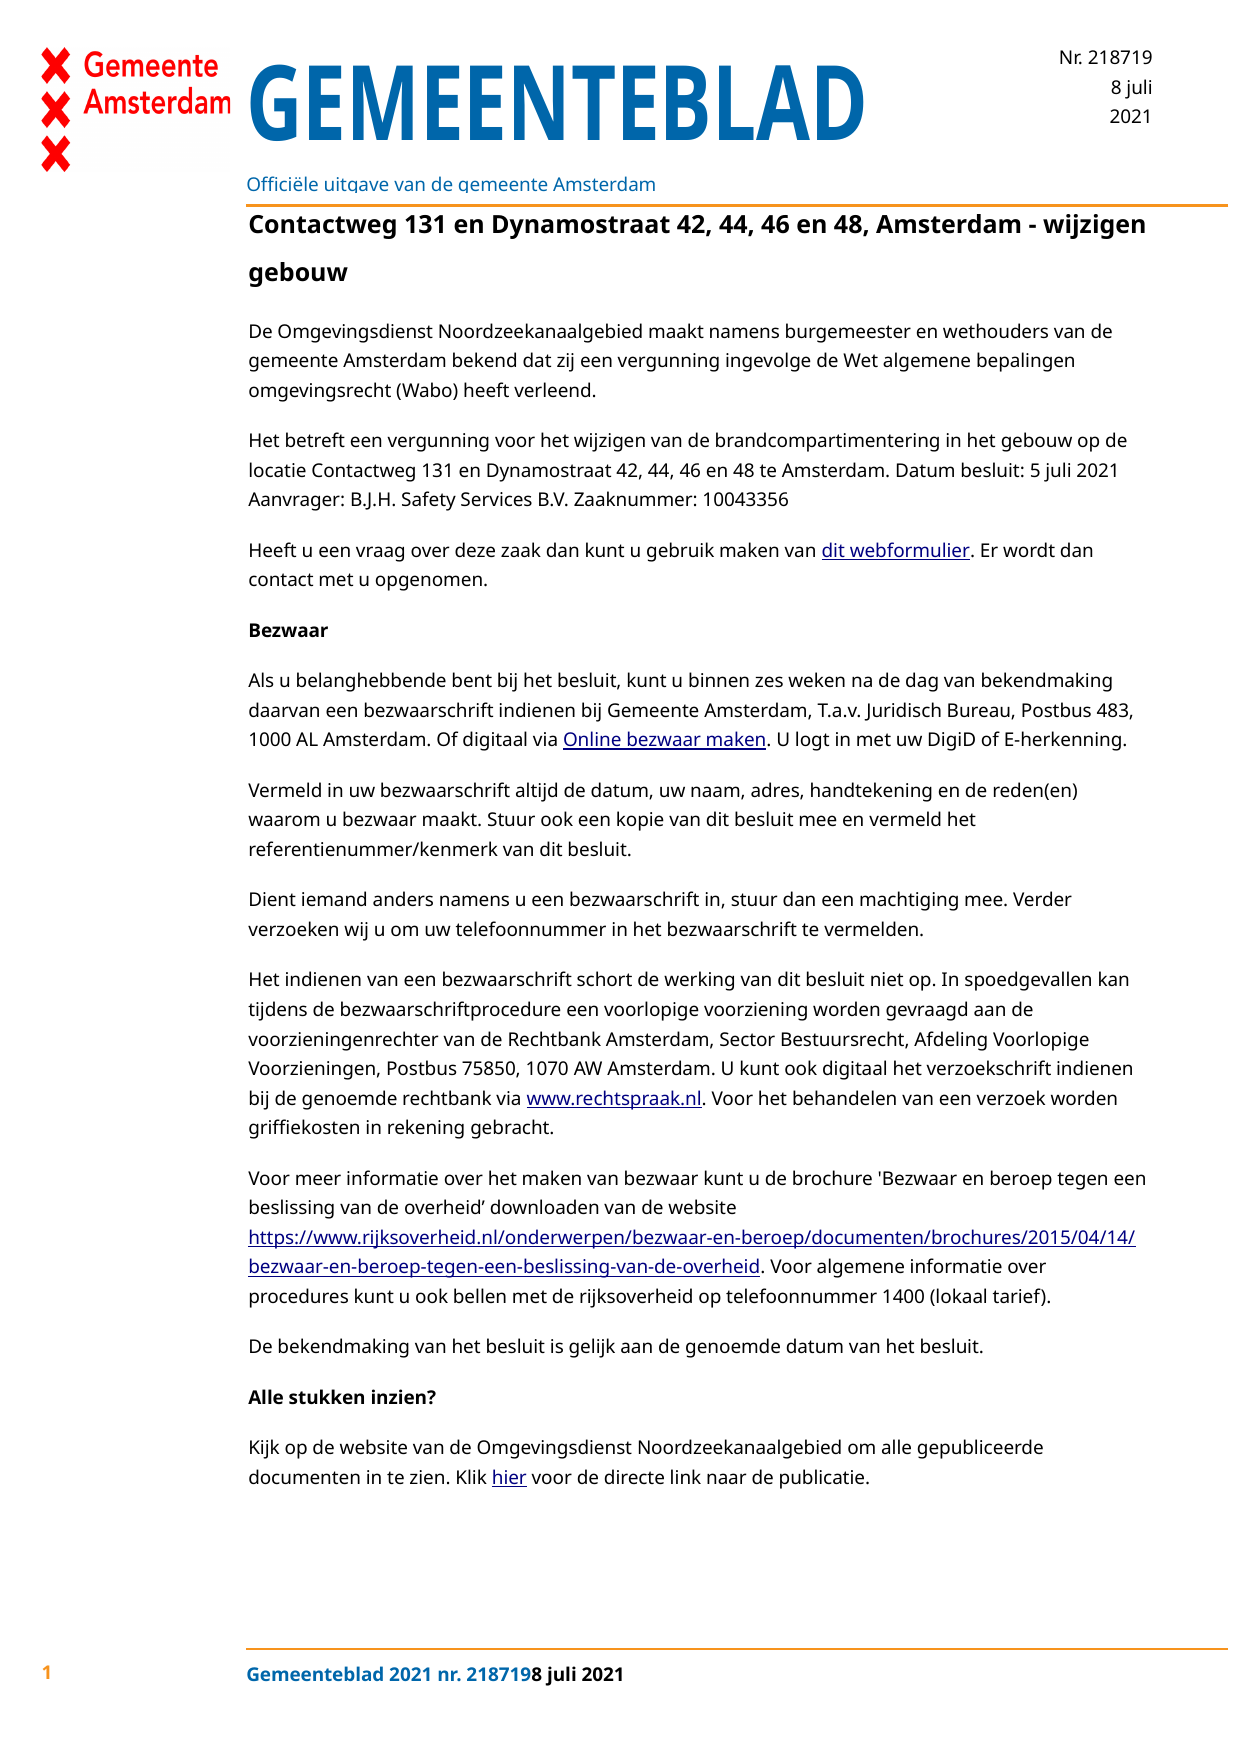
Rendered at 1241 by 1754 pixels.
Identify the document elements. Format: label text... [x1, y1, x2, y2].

text Heeft u een vraag over deze zaak dan kunt u gebruik maken van dit webformulier. Er wordt dan contact met u opgenomen. [248, 537, 1152, 592]
text De Omgevingsdienst Noordzeekanaalgebied maakt namens burgemeester en wethouders van de gemeente Amsterdam bekend dat zij een vergunning ingevolge de Wet algemene bepalingen omgevingsrecht (Wabo) heeft verleend. [248, 318, 1152, 403]
text Bezwaar [248, 617, 1152, 643]
picture [41, 47, 231, 172]
text Vermeld in uw bezwaarschrift altijd de datum, uw naam, adres, handtekening en de reden(en) waarom u bezwaar maakt. Stuur ook een kopie van dit besluit mee en vermeld het referentienummer/kenmerk van dit besluit. [248, 777, 1152, 862]
text Alle stukken inzien? [248, 1384, 1152, 1410]
text Het indienen van een bezwaarschrift schort de werking van dit besluit niet op. In spoedgevallen kan tijdens de bezwaarschriftprocedure een voorlopige voorziening worden gevraagd aan de voorzieningenrechter van de Rechtbank Amsterdam, Sector Bestuursrecht, Afdeling Voorlopige Voorzieningen, Postbus 75850, 1070 AW Amsterdam. U kunt ook digitaal het verzoekschrift indienen bij de genoemde rechtbank via www.rechtspraak.nl. Voor het behandelen van een verzoek worden griffiekosten in rekening gebracht. [248, 967, 1152, 1140]
text Voor meer informatie over het maken van bezwaar kunt u de brochure 'Bezwaar en beroep tegen een beslissing van de overheid’ downloaden van de website https://www.rijksoverheid.nl/onderwerpen/bezwaar-en-beroep/documenten/brochures/2015/04/14/bezwaar-en-beroep-tegen-een-beslissing-van-de-overheid. Voor algemene informatie over procedures kunt u ook bellen met de rijksoverheid op telefoonnummer 1400 (lokaal tarief). [248, 1165, 1152, 1309]
text Het betreft een vergunning voor het wijzigen van de brandcompartimentering in het gebouw op de locatie Contactweg 131 en Dynamostraat 42, 44, 46 en 48 te Amsterdam. Datum besluit: 5 juli 2021 Aanvrager: B.J.H. Safety Services B.V. Zaaknummer: 10043356 [248, 427, 1152, 512]
text Dient iemand anders namens u een bezwaarschrift in, stuur dan een machtiging mee. Verder verzoeken wij u om uw telefoonnummer in het bezwaarschrift te vermelden. [248, 887, 1152, 942]
text Contactweg 131 en Dynamostraat 42, 44, 46 en 48, Amsterdam - wijzigen gebouw [248, 207, 1152, 288]
text Als u belanghebbende bent bij het besluit, kunt u binnen zes weken na de dag van bekendmaking daarvan een bezwaarschrift indienen bij Gemeente Amsterdam, T.a.v. Juridisch Bureau, Postbus 483, 1000 AL Amsterdam. Of digitaal via Online bezwaar maken. U logt in met uw DigiD of E-herkenning. [248, 667, 1152, 752]
text De bekendmaking van het besluit is gelijk aan de genoemde datum van het besluit. [248, 1334, 1152, 1359]
text Kijk op de website van de Omgevingsdienst Noordzeekanaalgebied om alle gepubliceerde documenten in te zien. Klik hier voor de directe link naar de publicatie. [248, 1434, 1152, 1490]
